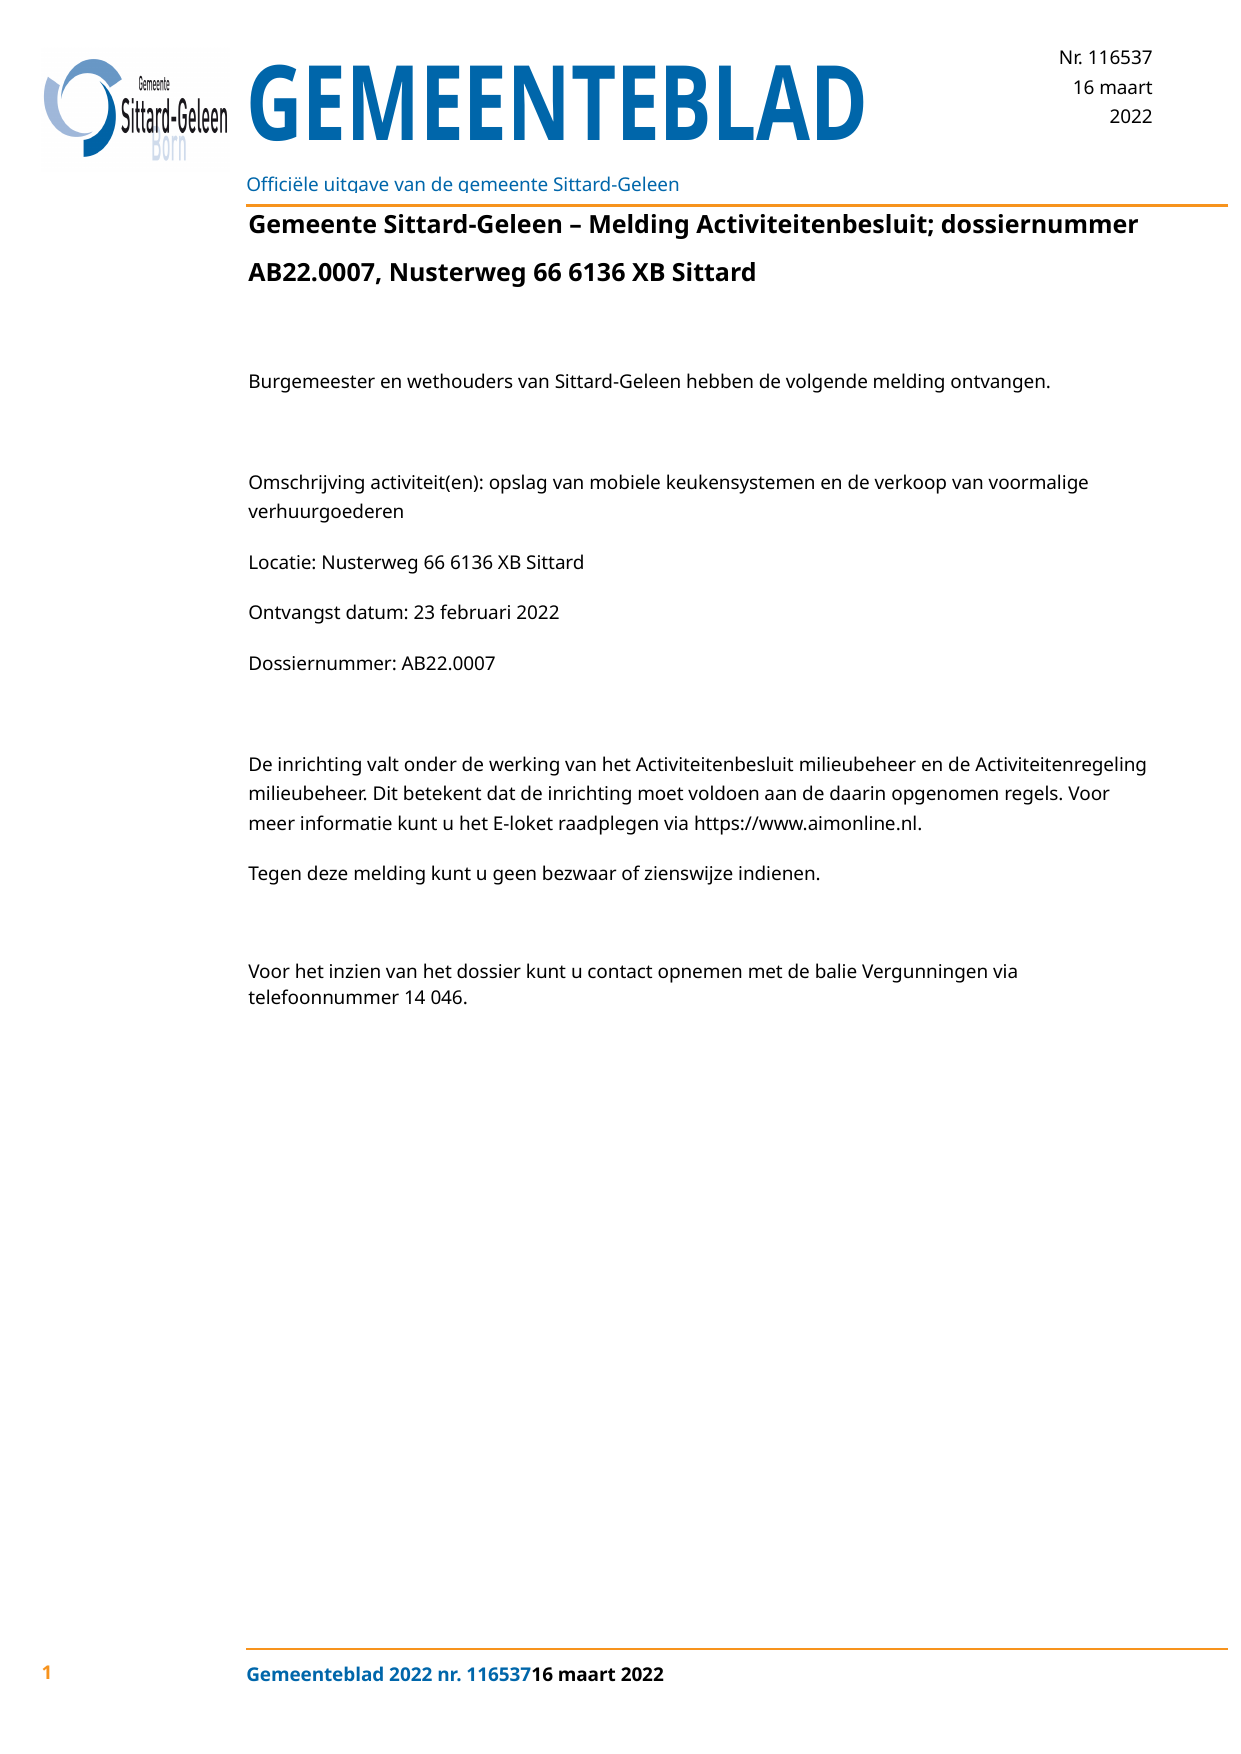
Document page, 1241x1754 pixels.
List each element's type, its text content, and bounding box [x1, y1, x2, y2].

text Gemeente Sittard-Geleen – Melding Activiteitenbesluit; dossiernummer AB22.0007, Nusterweg 66 6136 XB Sittard [248, 207, 1152, 288]
text Tegen deze melding kunt u geen bezwaar of zienswijze indienen. [248, 860, 1152, 886]
text De inrichting valt onder de werking van het Activiteitenbesluit milieubeheer en de Activiteitenregeling milieubeheer. Dit betekent dat de inrichting moet voldoen aan de daarin opgenomen regels. Voor meer informatie kunt u het E-loket raadplegen via https://www.aimonline.nl. [248, 751, 1152, 836]
text Voor het inzien van het dossier kunt u contact opnemen met de balie Vergunningen via telefoonnummer 14 046. [248, 959, 1152, 1010]
text Locatie: Nusterweg 66 6136 XB Sittard [248, 549, 1152, 575]
text Omschrijving activiteit(en): opslag van mobiele keukensystemen en de verkoop van voormalige verhuurgoederen [248, 469, 1152, 524]
picture [41, 47, 231, 172]
text Dossiernummer: AB22.0007 [248, 650, 1152, 676]
text Burgemeester en wethouders van Sittard-Geleen hebben de volgende melding ontvangen. [248, 368, 1152, 394]
text Ontvangst datum: 23 februari 2022 [248, 599, 1152, 625]
